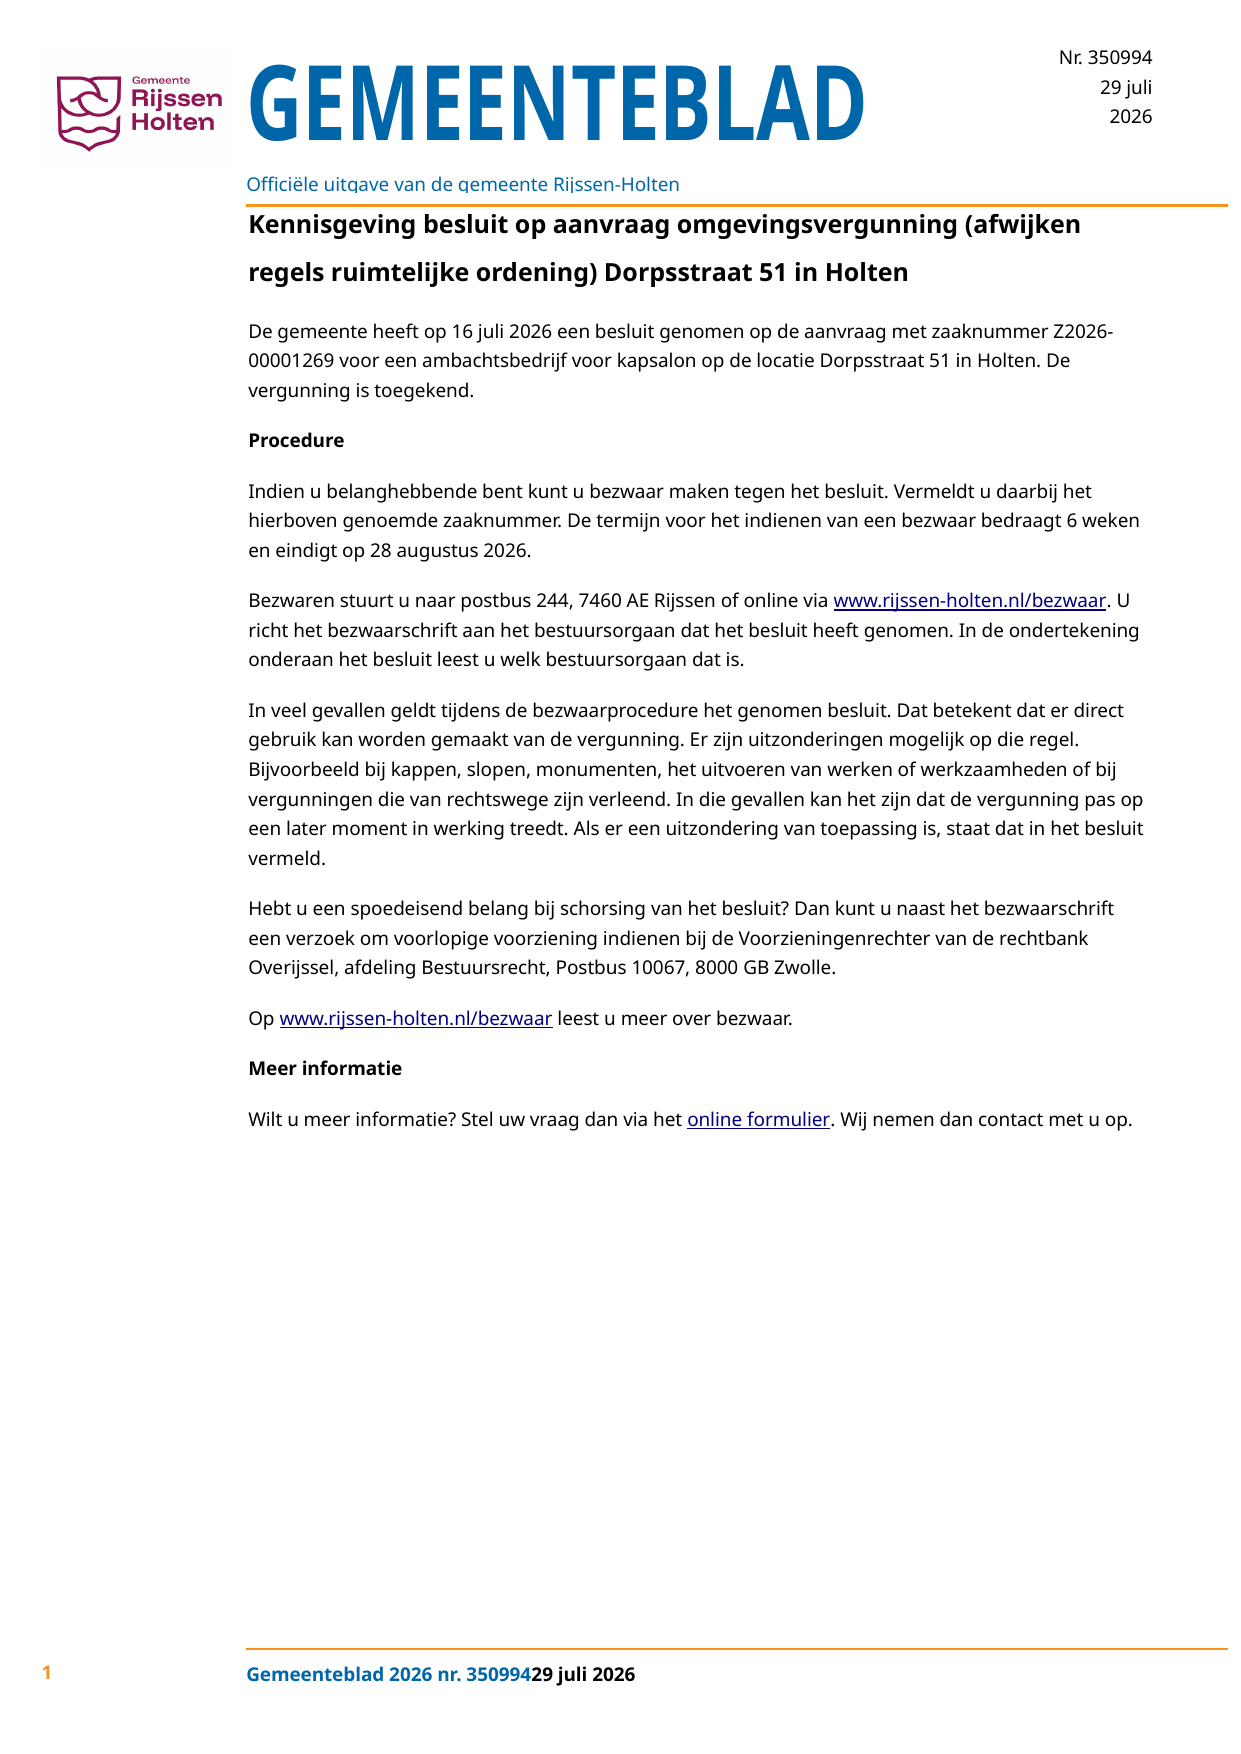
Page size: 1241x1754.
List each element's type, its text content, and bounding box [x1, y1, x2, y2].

text Bezwaren stuurt u naar postbus 244, 7460 AE Rijssen of online via www.rijssen-holten.nl/bezwaar. U richt het bezwaarschrift aan het bestuursorgaan dat het besluit heeft genomen. In de ondertekening onderaan het besluit leest u welk bestuursorgaan dat is. [248, 587, 1152, 672]
text Kennisgeving besluit op aanvraag omgevingsvergunning (afwijken regels ruimtelijke ordening) Dorpsstraat 51 in Holten [248, 207, 1152, 288]
text Meer informatie [248, 1055, 1152, 1081]
text Wilt u meer informatie? Stel uw vraag dan via het online formulier. Wij nemen dan contact met u op. [248, 1106, 1152, 1132]
text Hebt u een spoedeisend belang bij schorsing van het besluit? Dan kunt u naast het bezwaarschrift een verzoek om voorlopige voorziening indienen bij de Voorzieningenrechter van de rechtbank Overijssel, afdeling Bestuursrecht, Postbus 10067, 8000 GB Zwolle. [248, 895, 1152, 980]
picture [41, 47, 231, 172]
text Indien u belanghebbende bent kunt u bezwaar maken tegen het besluit. Vermeldt u daarbij het hierboven genoemde zaaknummer. De termijn voor het indienen van een bezwaar bedraagt 6 weken en eindigt op 28 augustus 2026. [248, 478, 1152, 563]
text Procedure [248, 427, 1152, 453]
text In veel gevallen geldt tijdens de bezwaarprocedure het genomen besluit. Dat betekent dat er direct gebruik kan worden gemaakt van de vergunning. Er zijn uitzonderingen mogelijk op die regel. Bijvoorbeeld bij kappen, slopen, monumenten, het uitvoeren van werken of werkzaamheden of bij vergunningen die van rechtswege zijn verleend. In die gevallen kan het zijn dat de vergunning pas op een later moment in werking treedt. Als er een uitzondering van toepassing is, staat dat in het besluit vermeld. [248, 697, 1152, 871]
text De gemeente heeft op 16 juli 2026 een besluit genomen op de aanvraag met zaaknummer Z2026-00001269 voor een ambachtsbedrijf voor kapsalon op de locatie Dorpsstraat 51 in Holten. De vergunning is toegekend. [248, 318, 1152, 403]
text Op www.rijssen-holten.nl/bezwaar leest u meer over bezwaar. [248, 1005, 1152, 1031]
